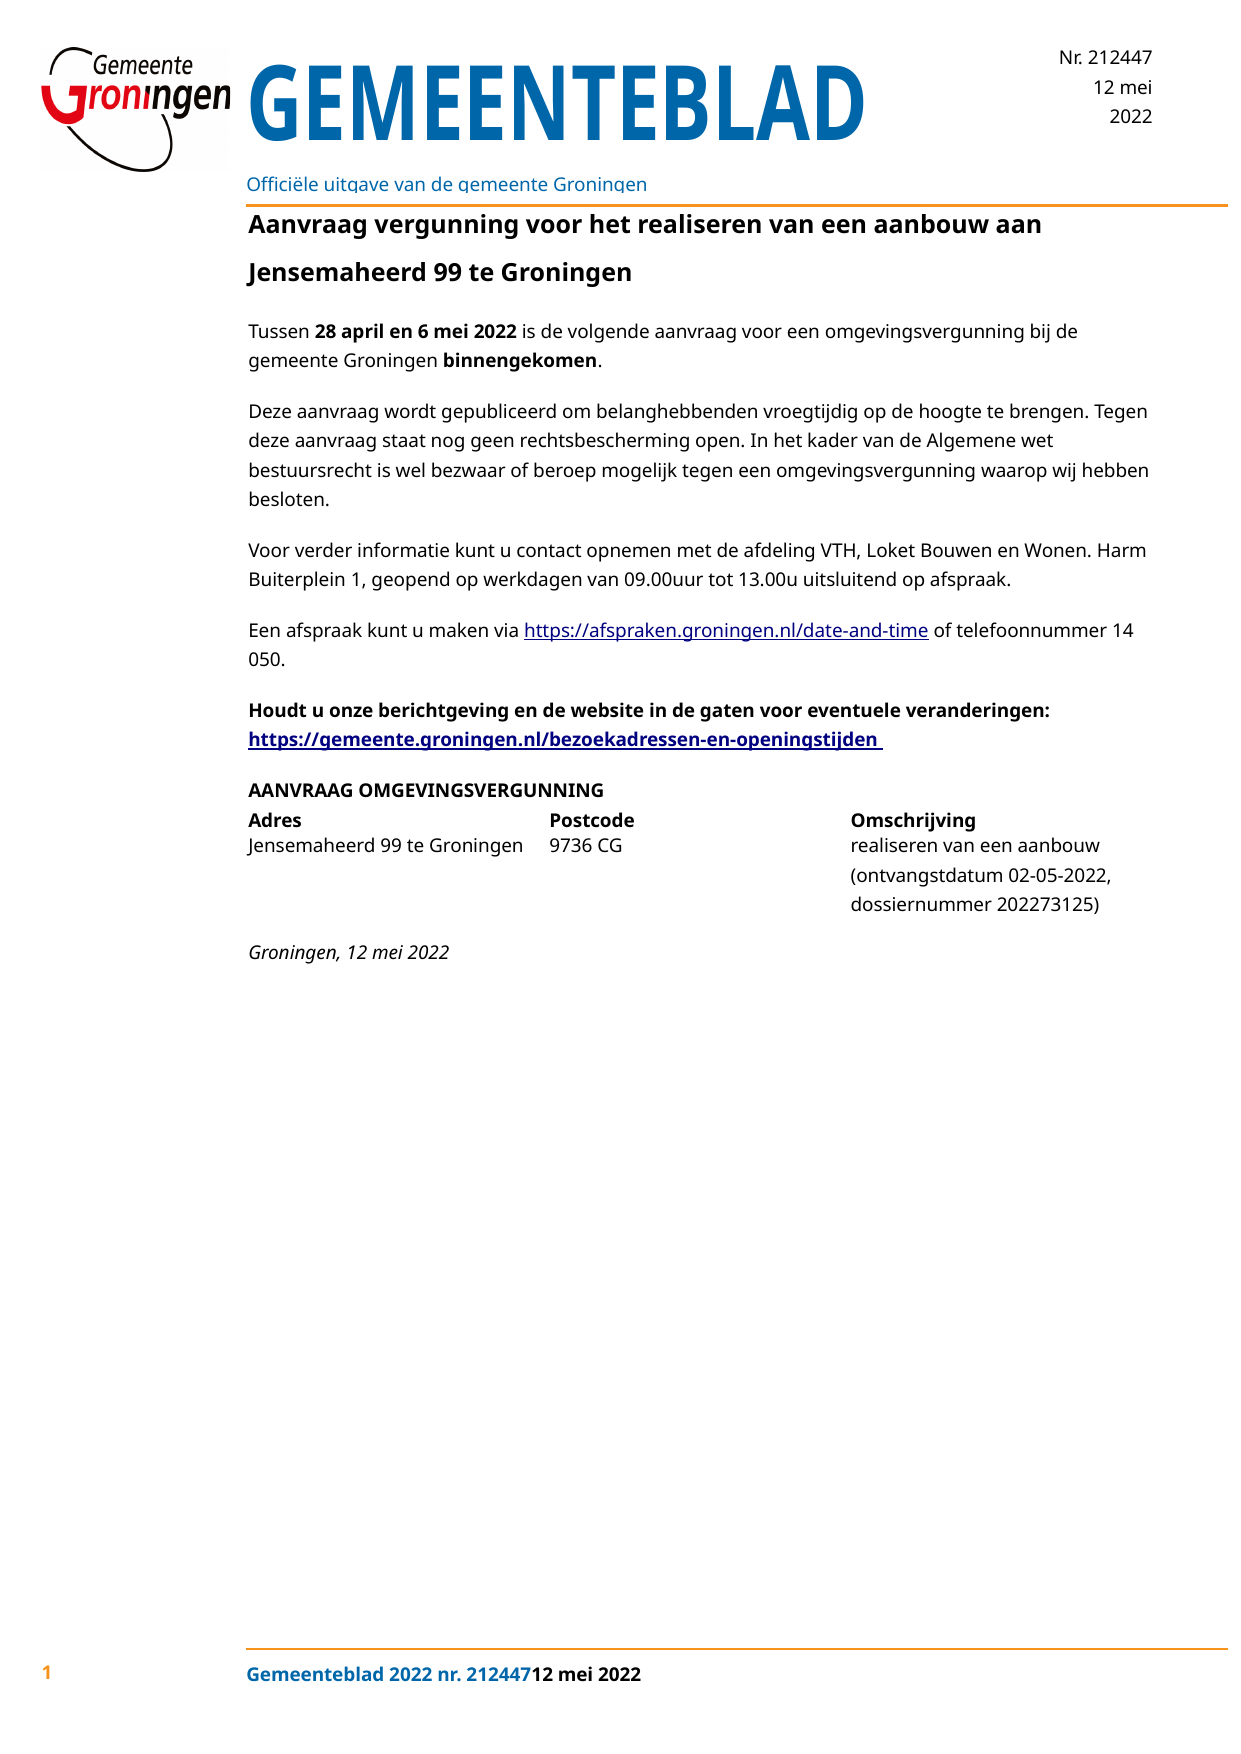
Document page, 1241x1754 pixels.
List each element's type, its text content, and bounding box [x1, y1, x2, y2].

table_header Adres [248, 807, 549, 832]
table_cell 9736 CG [549, 833, 850, 917]
table_cell Jensemaheerd 99 te Groningen [248, 833, 549, 917]
text AANVRAAG OMGEVINGSVERGUNNING [248, 777, 1152, 803]
text Tussen 28 april en 6 mei 2022 is de volgende aanvraag voor een omgevingsvergunning bij de gemeente Groningen binnengekomen. [248, 318, 1152, 373]
text Deze aanvraag wordt gepubliceerd om belanghebbenden vroegtijdig op de hoogte te brengen. Tegen deze aanvraag staat nog geen rechtsbescherming open. In het kader van de Algemene wet bestuursrecht is wel bezwaar of beroep mogelijk tegen een omgevingsvergunning waarop wij hebben besloten. [248, 398, 1152, 512]
text Een afspraak kunt u maken via https://afspraken.groningen.nl/date-and-time of telefoonnummer 14 050. [248, 617, 1152, 672]
text Voor verder informatie kunt u contact opnemen met de afdeling VTH, Loket Bouwen en Wonen. Harm Buiterplein 1, geopend op werkdagen van 09.00uur tot 13.00u uitsluitend op afspraak. [248, 537, 1152, 592]
table_cell realiseren van een aanbouw (ontvangstdatum 02-05-2022, dossiernummer 202273125) [850, 833, 1152, 917]
table_header Omschrijving [850, 807, 1152, 832]
picture [41, 47, 231, 172]
text Aanvraag vergunning voor het realiseren van een aanbouw aan Jensemaheerd 99 te Groningen [248, 207, 1152, 288]
text Houdt u onze berichtgeving en de website in de gaten voor eventuele veranderingen: https://gemeente.groningen.nl/bezoekadressen-en-openingstijden [248, 697, 1152, 752]
text Groningen, 12 mei 2022 [248, 939, 1152, 964]
table_header Postcode [549, 807, 850, 832]
